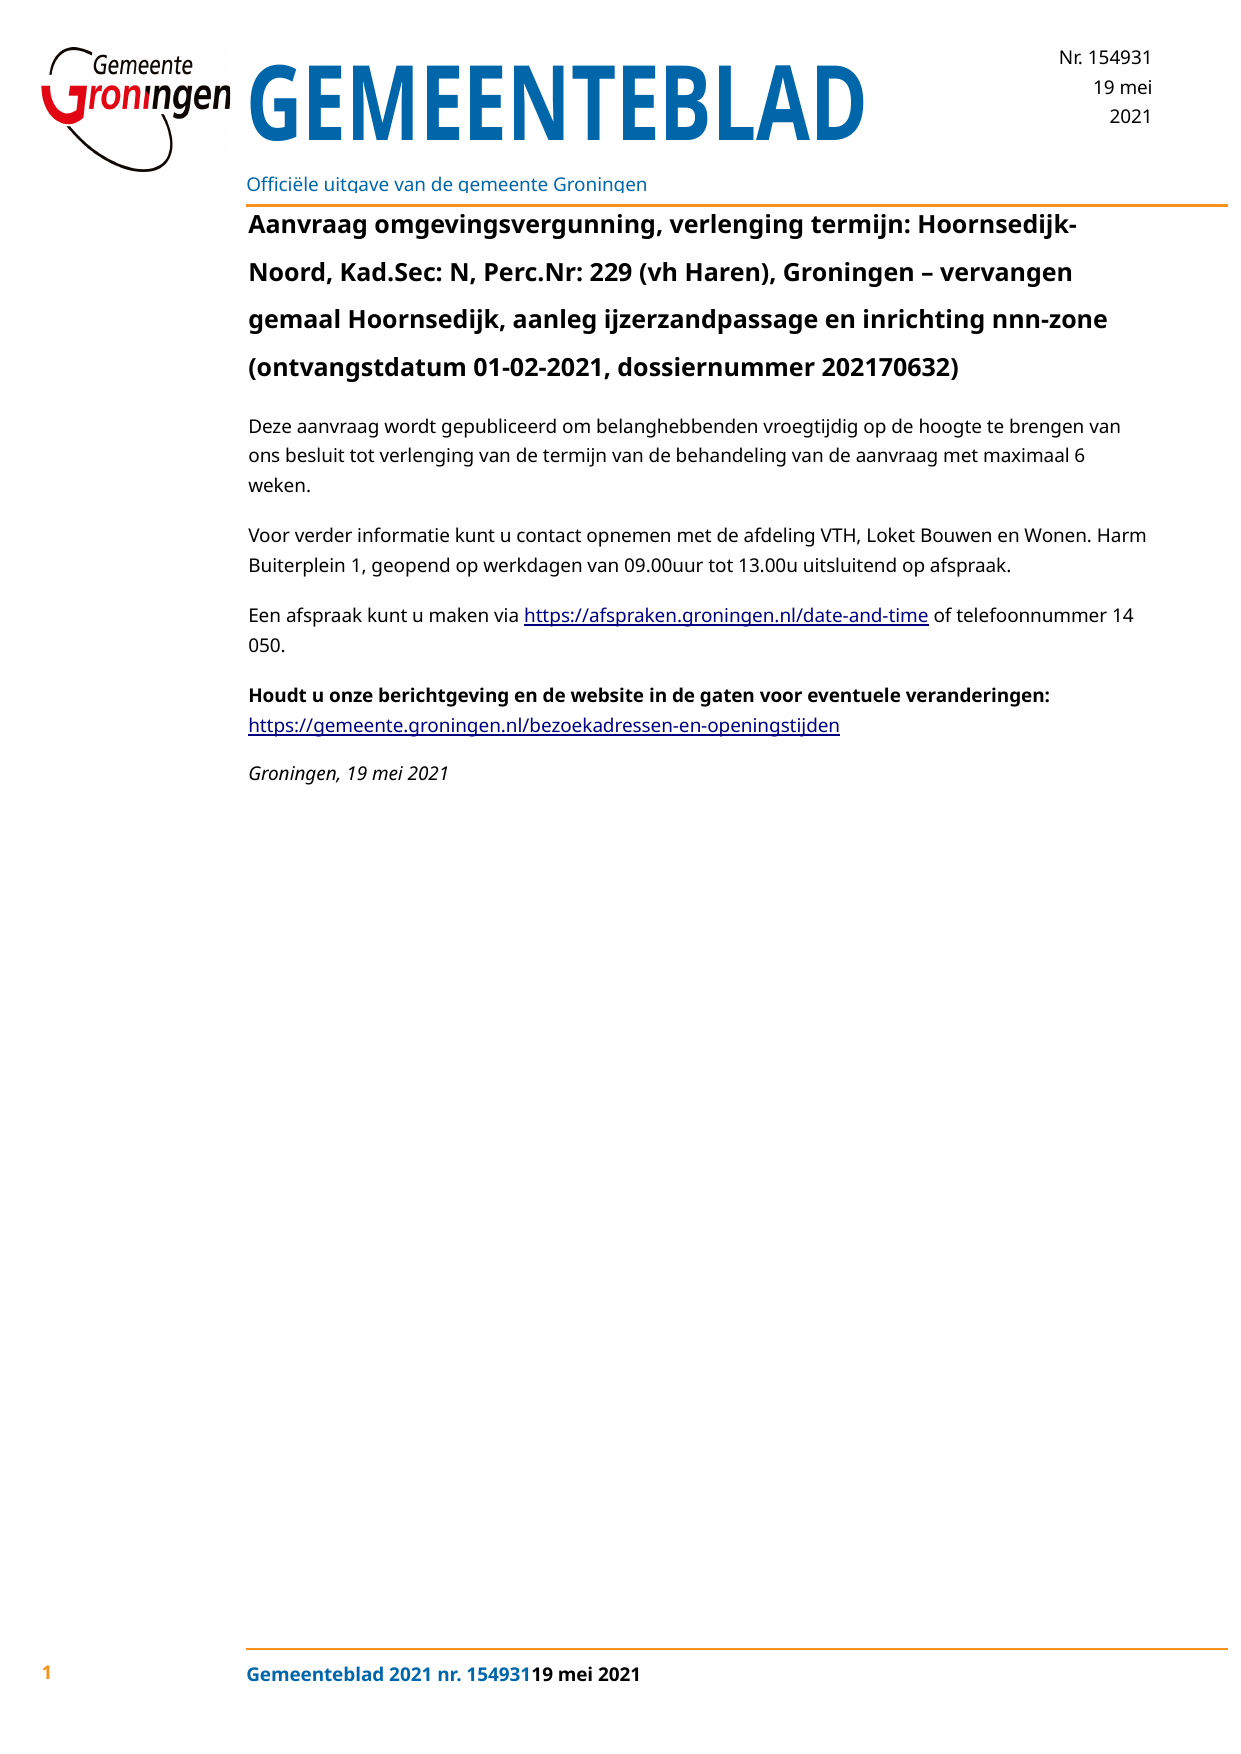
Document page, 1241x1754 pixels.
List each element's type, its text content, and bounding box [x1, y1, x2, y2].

text Houdt u onze berichtgeving en de website in de gaten voor eventuele veranderingen: https://gemeente.groningen.nl/bezoekadressen-en-openingstijden [248, 683, 1152, 738]
picture [41, 47, 231, 172]
text Groningen, 19 mei 2021 [248, 760, 1152, 786]
text Deze aanvraag wordt gepubliceerd om belanghebbenden vroegtijdig op de hoogte te brengen van ons besluit tot verlenging van de termijn van de behandeling van de aanvraag met maximaal 6 weken. [248, 413, 1152, 498]
text Een afspraak kunt u maken via https://afspraken.groningen.nl/date-and-time of telefoonnummer 14 050. [248, 603, 1152, 658]
text Voor verder informatie kunt u contact opnemen met de afdeling VTH, Loket Bouwen en Wonen. Harm Buiterplein 1, geopend op werkdagen van 09.00uur tot 13.00u uitsluitend op afspraak. [248, 523, 1152, 578]
text Aanvraag omgevingsvergunning, verlenging termijn: Hoornsedijk-Noord, Kad.Sec: N, Perc.Nr: 229 (vh Haren), Groningen – vervangen gemaal Hoornsedijk, aanleg ijzerzandpassage en inrichting nnn-zone (ontvangstdatum 01-02-2021, dossiernummer 202170632) [248, 207, 1152, 384]
